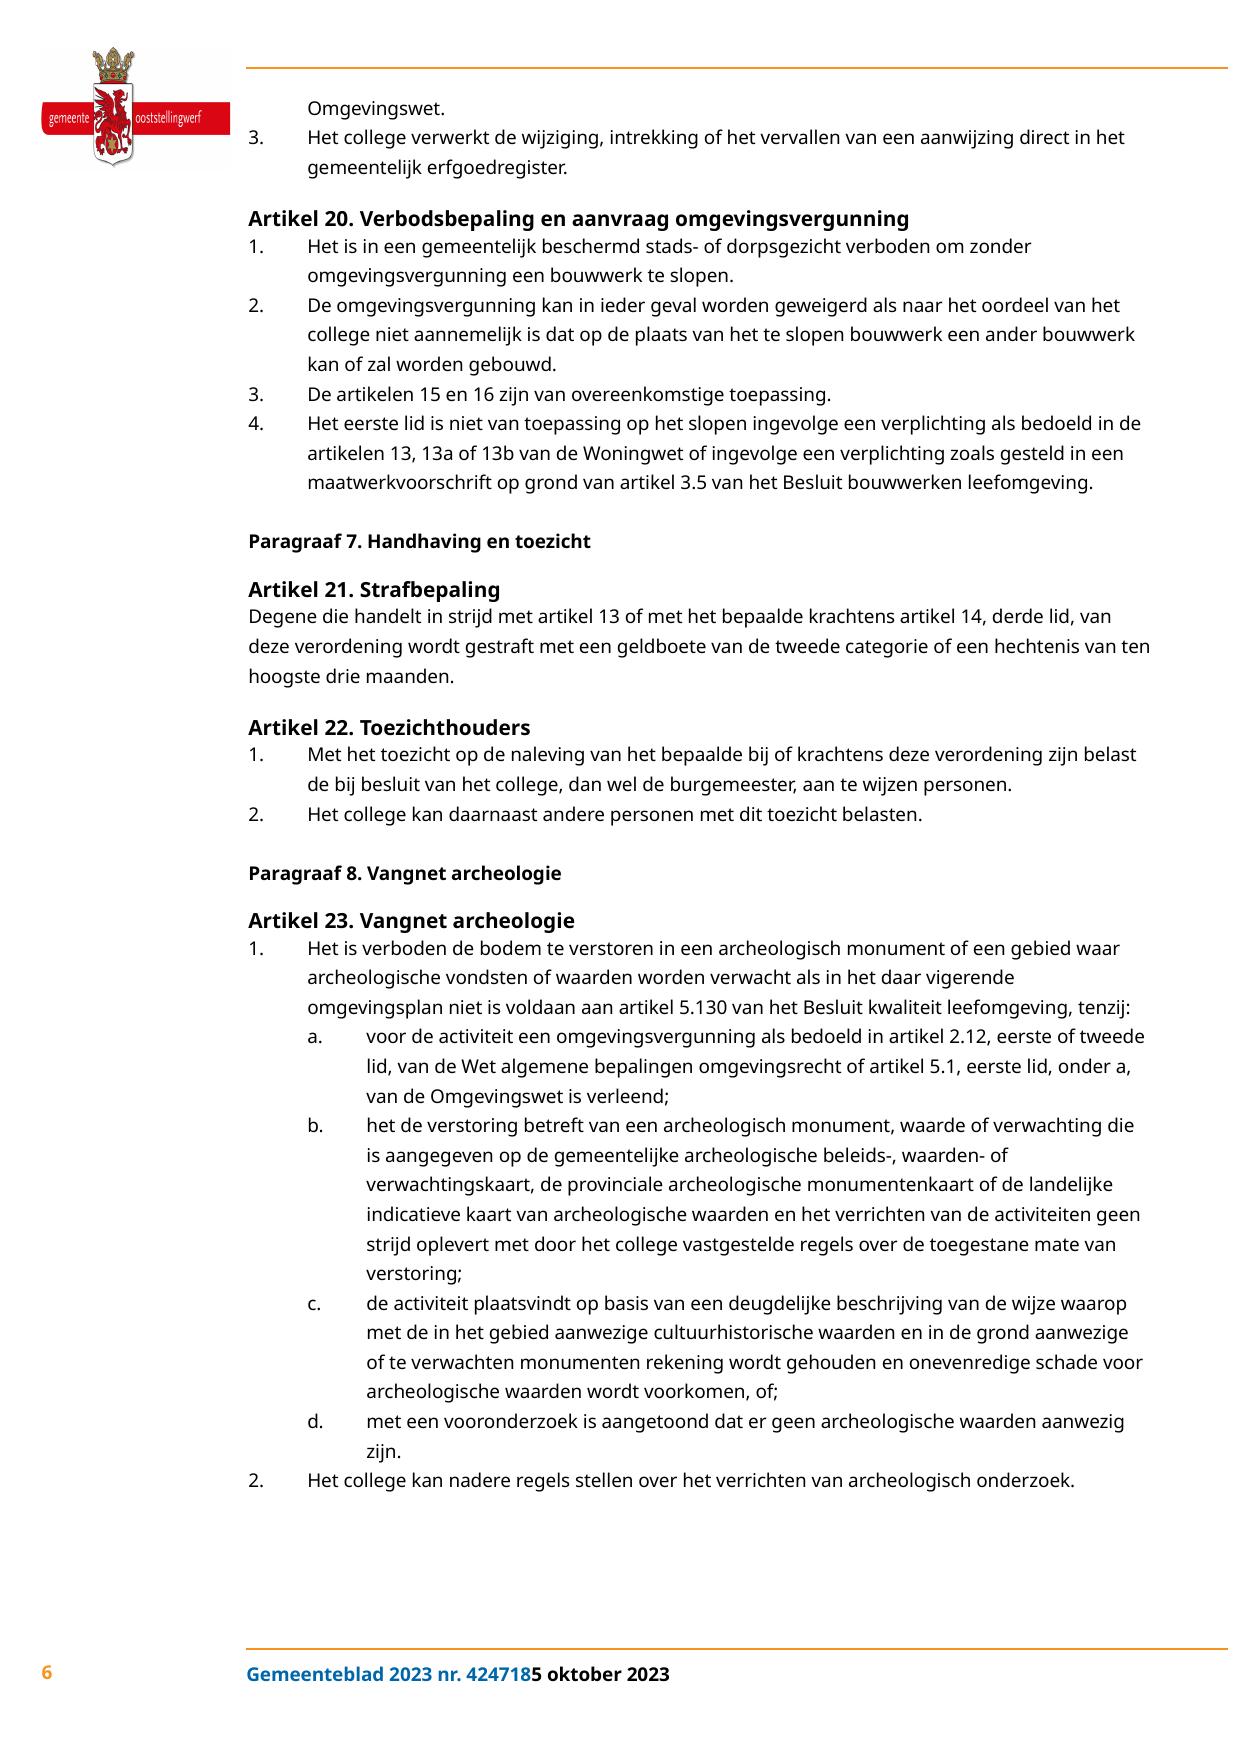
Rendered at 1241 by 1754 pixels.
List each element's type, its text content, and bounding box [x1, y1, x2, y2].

text Artikel 21. Strafbepaling [248, 575, 1152, 604]
list De artikelen 15 en 16 zijn van overeenkomstige toepassing. [248, 381, 1152, 406]
text Artikel 20. Verbodsbepaling en aanvraag omgevingsvergunning [248, 204, 1152, 233]
text Paragraaf 8. Vangnet archeologie [248, 860, 1152, 886]
list het de verstoring betreft van een archeologisch monument, waarde of verwachting die is aangegeven op de gemeentelijke archeologische beleids-, waarden- of verwachtingskaart, de provinciale archeologische monumentenkaart of de landelijke indicatieve kaart van archeologische waarden en het verrichten van de activiteiten geen strijd oplevert met door het college vastgestelde regels over de toegestane mate van verstoring; [307, 1112, 1152, 1286]
list De omgevingsvergunning kan in ieder geval worden geweigerd als naar het oordeel van het college niet aannemelijk is dat op de plaats van het te slopen bouwwerk een ander bouwwerk kan of zal worden gebouwd. [248, 292, 1152, 377]
list de activiteit plaatsvindt op basis van een deugdelijke beschrijving van de wijze waarop met de in het gebied aanwezige cultuurhistorische waarden en in de grond aanwezige of te verwachten monumenten rekening wordt gehouden en onevenredige schade voor archeologische waarden wordt voorkomen, of; [307, 1290, 1152, 1404]
list Het college kan nadere regels stellen over het verrichten van archeologisch onderzoek. [248, 1467, 1152, 1493]
text Degene die handelt in strijd met artikel 13 of met het bepaalde krachtens artikel 14, derde lid, van deze verordening wordt gestraft met een geldboete van de tweede categorie of een hechtenis van ten hoogste drie maanden. [248, 604, 1152, 688]
list Met het toezicht op de naleving van het bepaalde bij of krachtens deze verordening zijn belast de bij besluit van het college, dan wel de burgemeester, aan te wijzen personen. [248, 742, 1152, 797]
text Artikel 23. Vangnet archeologie [248, 907, 1152, 935]
list Het eerste lid is niet van toepassing op het slopen ingevolge een verplichting als bedoeld in de artikelen 13, 13a of 13b van de Woningwet of ingevolge een verplichting zoals gesteld in een maatwerkvoorschrift op grond van artikel 3.5 van het Besluit bouwwerken leefomgeving. [248, 410, 1152, 495]
list met een vooronderzoek is aangetoond dat er geen archeologische waarden aanwezig zijn. [307, 1408, 1152, 1464]
list Omgevingswet. [248, 95, 1152, 121]
text Artikel 22. Toezichthouders [248, 713, 1152, 742]
text Paragraaf 7. Handhaving en toezicht [248, 529, 1152, 554]
list Het is in een gemeentelijk beschermd stads- of dorpsgezicht verboden om zonder omgevingsvergunning een bouwwerk te slopen. [248, 233, 1152, 288]
list Het college verwerkt de wijziging, intrekking of het vervallen van een aanwijzing direct in het gemeentelijk erfgoedregister. [248, 124, 1152, 180]
picture [41, 47, 231, 172]
list Het college kan daarnaast andere personen met dit toezicht belasten. [248, 801, 1152, 827]
list voor de activiteit een omgevingsvergunning als bedoeld in artikel 2.12, eerste of tweede lid, van de Wet algemene bepalingen omgevingsrecht of artikel 5.1, eerste lid, onder a, van de Omgevingswet is verleend; [307, 1024, 1152, 1109]
list Het is verboden de bodem te verstoren in een archeologisch monument of een gebied waar archeologische vondsten of waarden worden verwacht als in het daar vigerende omgevingsplan niet is voldaan aan artikel 5.130 van het Besluit kwaliteit leefomgeving, tenzij: [248, 935, 1152, 1020]
